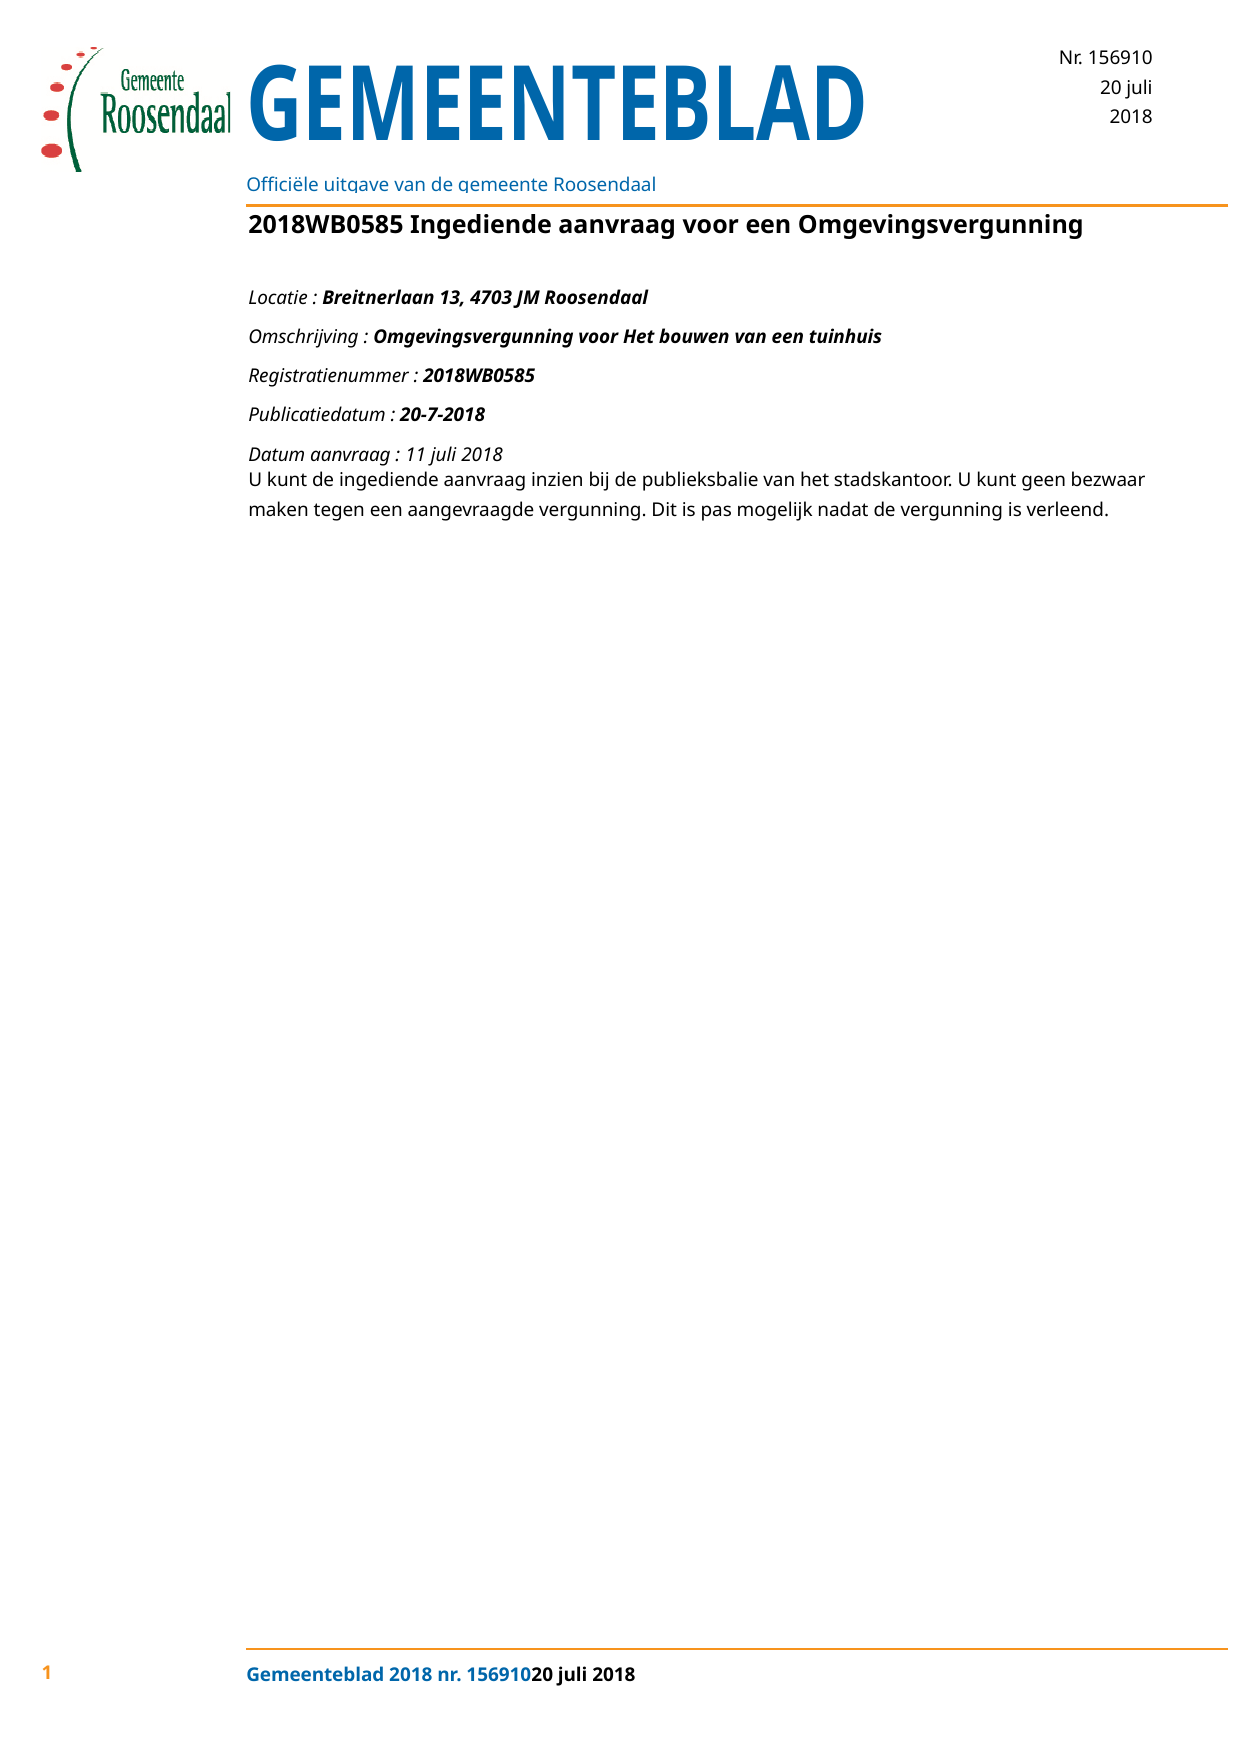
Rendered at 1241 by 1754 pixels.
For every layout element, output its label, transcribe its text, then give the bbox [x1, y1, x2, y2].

text Omschrijving : Omgevingsvergunning voor Het bouwen van een tuinhuis [248, 323, 1152, 349]
text Publicatiedatum : 20-7-2018 [248, 402, 1152, 427]
text 2018WB0585 Ingediende aanvraag voor een Omgevingsvergunning [248, 207, 1152, 241]
text Registratienummer : 2018WB0585 [248, 362, 1152, 388]
text Locatie : Breitnerlaan 13, 4703 JM Roosendaal [248, 284, 1152, 309]
picture [41, 47, 231, 172]
text Datum aanvraag : 11 juli 2018 [248, 441, 1152, 467]
text U kunt de ingediende aanvraag inzien bij de publieksbalie van het stadskantoor. U kunt geen bezwaar maken tegen een aangevraagde vergunning. Dit is pas mogelijk nadat de vergunning is verleend. [248, 467, 1152, 522]
